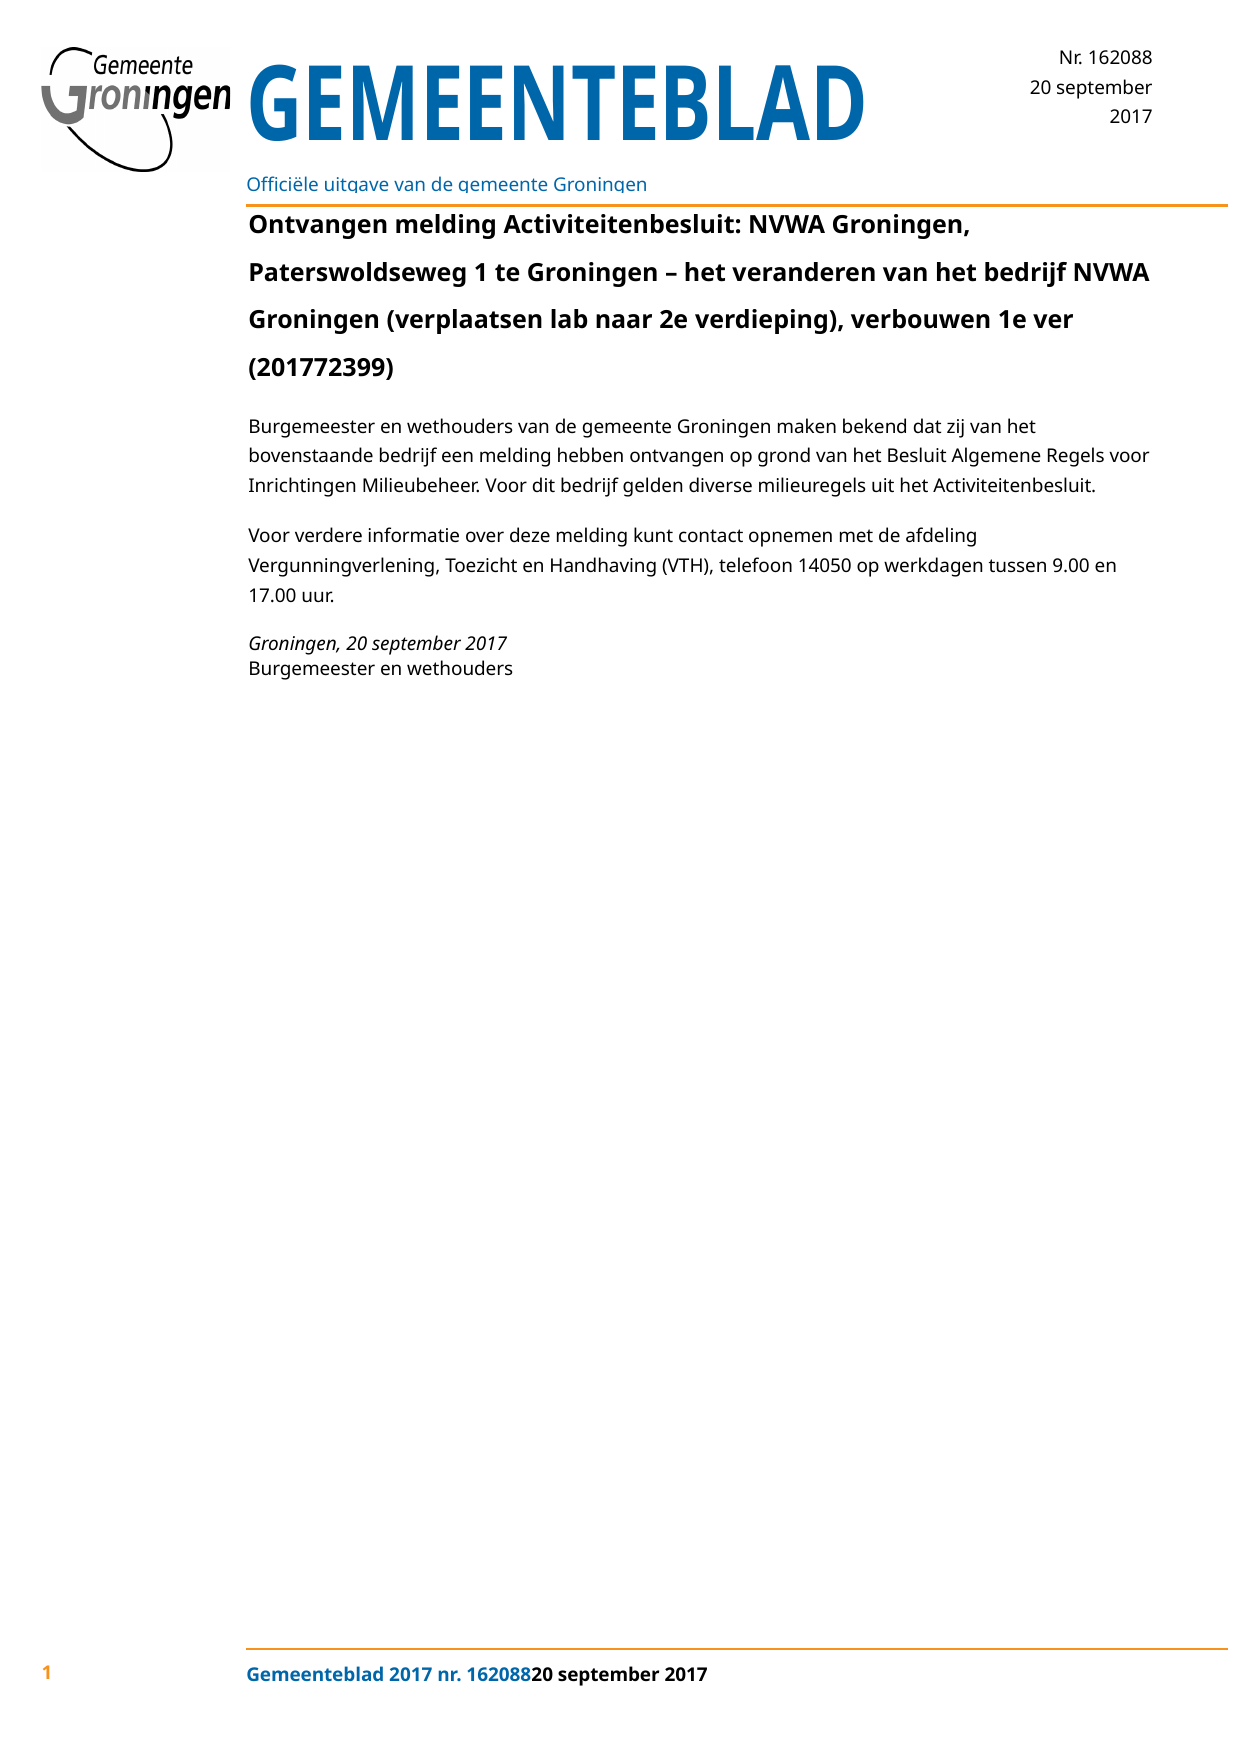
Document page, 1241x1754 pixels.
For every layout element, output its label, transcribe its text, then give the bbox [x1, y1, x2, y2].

text Burgemeester en wethouders van de gemeente Groningen maken bekend dat zij van het bovenstaande bedrijf een melding hebben ontvangen op grond van het Besluit Algemene Regels voor Inrichtingen Milieubeheer. Voor dit bedrijf gelden diverse milieuregels uit het Activiteitenbesluit. [248, 413, 1152, 498]
text Voor verdere informatie over deze melding kunt contact opnemen met de afdeling Vergunningverlening, Toezicht en Handhaving (VTH), telefoon 14050 op werkdagen tussen 9.00 en 17.00 uur. [248, 523, 1152, 608]
picture [41, 47, 231, 172]
text Burgemeester en wethouders [248, 655, 1152, 681]
text Ontvangen melding Activiteitenbesluit: NVWA Groningen, Paterswoldseweg 1 te Groningen – het veranderen van het bedrijf NVWA Groningen (verplaatsen lab naar 2e verdieping), verbouwen 1e ver (201772399) [248, 207, 1152, 384]
text Groningen, 20 september 2017 [248, 630, 1152, 655]
